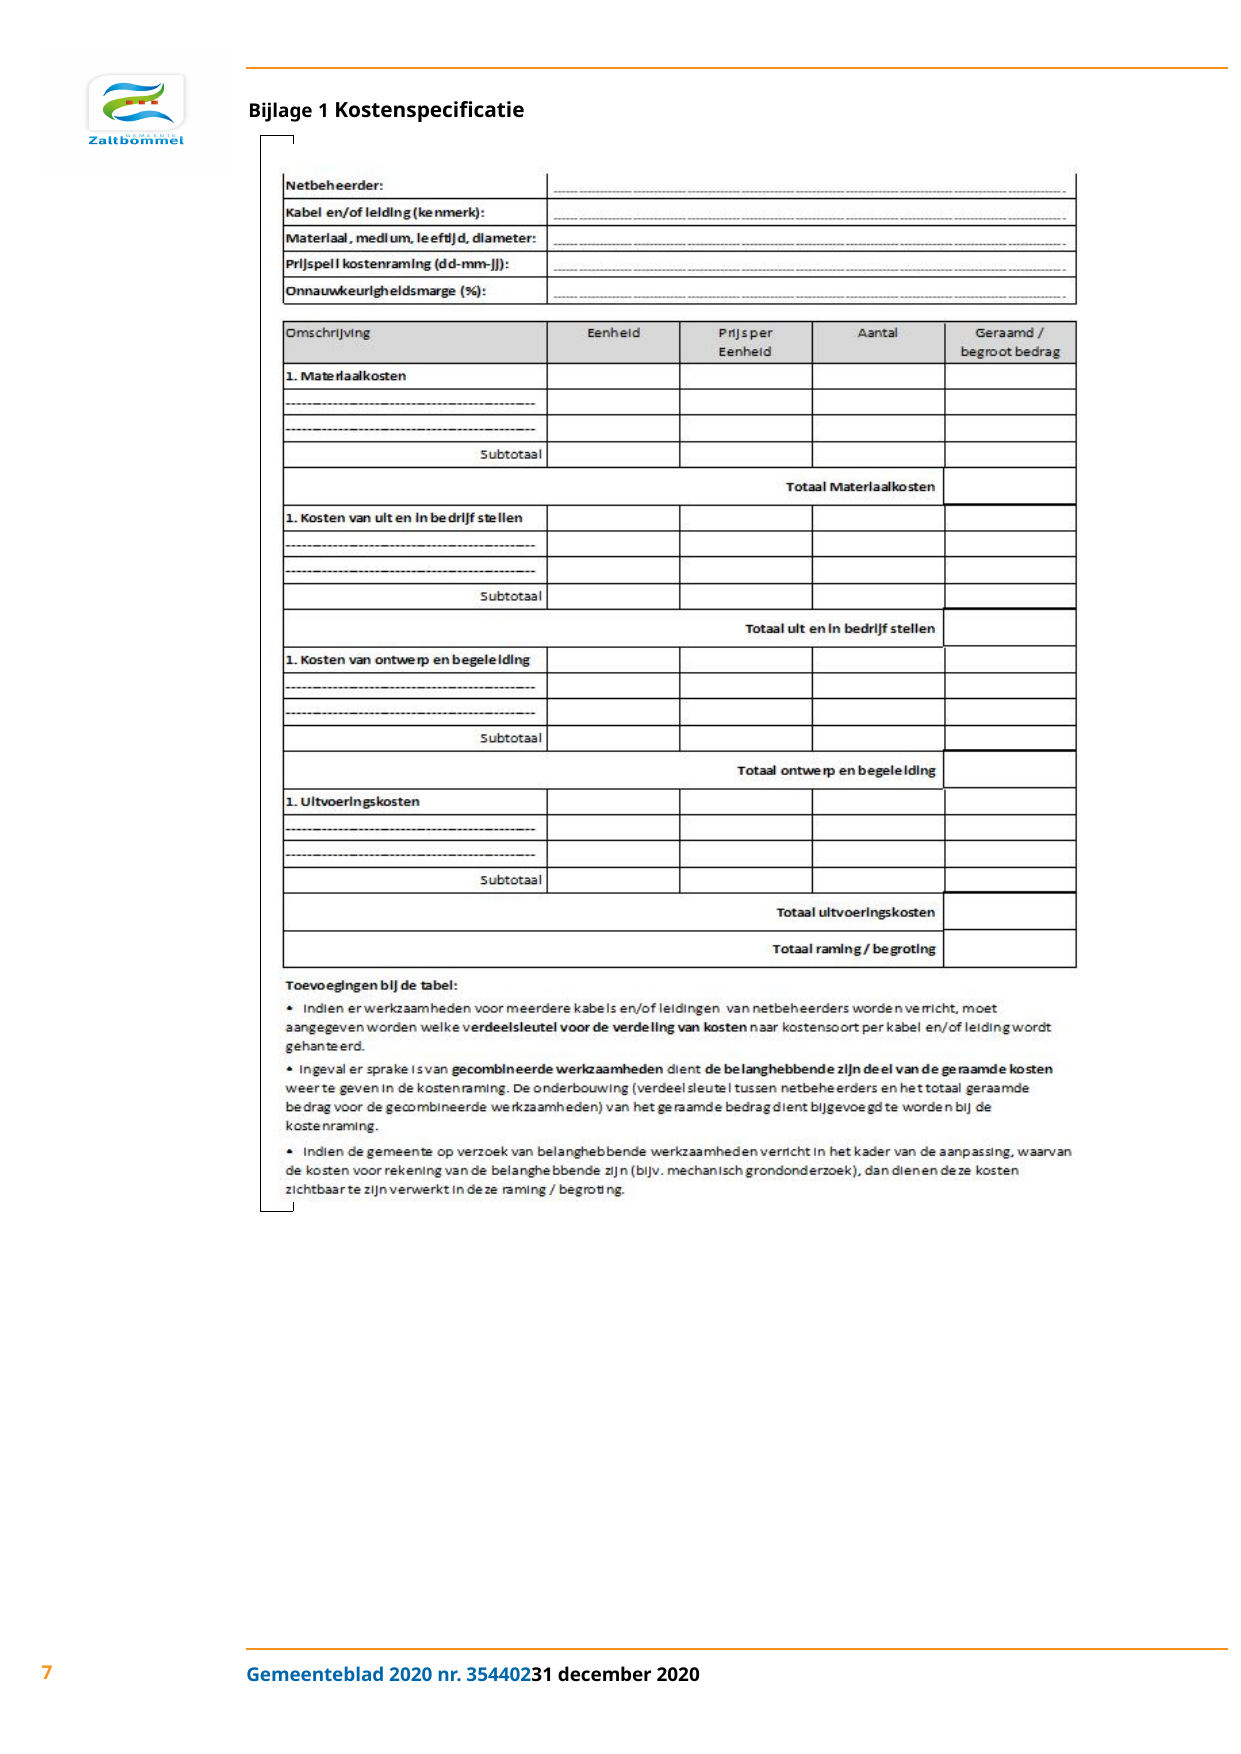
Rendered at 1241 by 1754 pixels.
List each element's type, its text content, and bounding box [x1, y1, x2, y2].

picture [41, 47, 231, 172]
picture [268, 144, 1096, 1202]
text Bijlage 1 Kostenspecificatie [248, 95, 1152, 123]
